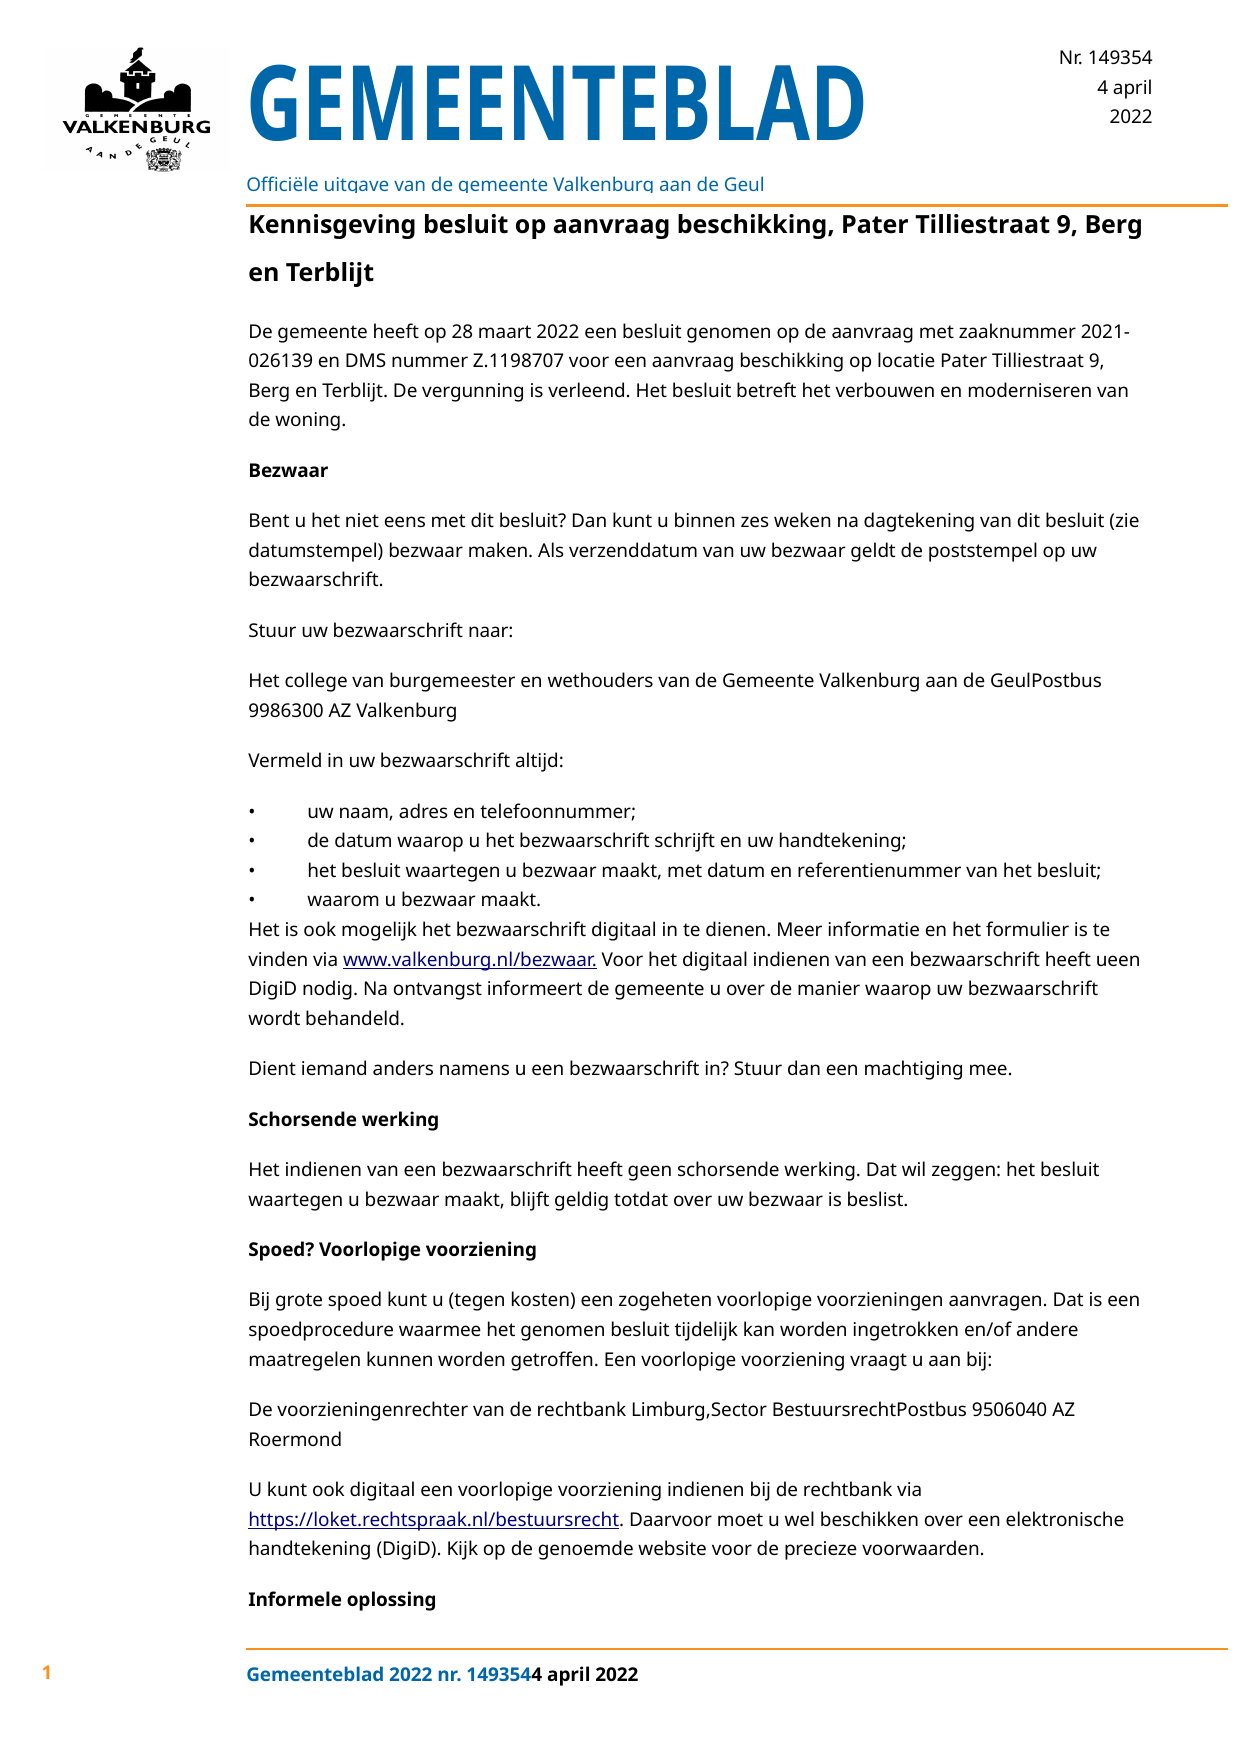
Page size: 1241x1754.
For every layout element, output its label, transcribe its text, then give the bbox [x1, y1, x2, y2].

list uw naam, adres en telefoonnummer; [248, 798, 1152, 824]
text Stuur uw bezwaarschrift naar: [248, 617, 1152, 643]
text De voorzieningenrechter van de rechtbank Limburg,Sector BestuursrechtPostbus 9506040 AZ Roermond [248, 1396, 1152, 1452]
text Vermeld in uw bezwaarschrift altijd: [248, 747, 1152, 773]
text U kunt ook digitaal een voorlopige voorziening indienen bij de rechtbank via https://loket.rechtspraak.nl/bestuursrecht. Daarvoor moet u wel beschikken over een elektronische handtekening (DigiD). Kijk op de genoemde website voor de precieze voorwaarden. [248, 1476, 1152, 1561]
text Het college van burgemeester en wethouders van de Gemeente Valkenburg aan de GeulPostbus 9986300 AZ Valkenburg [248, 667, 1152, 723]
text Dient iemand anders namens u een bezwaarschrift in? Stuur dan een machtiging mee. [248, 1055, 1152, 1081]
text Het indienen van een bezwaarschrift heeft geen schorsende werking. Dat wil zeggen: het besluit waartegen u bezwaar maakt, blijft geldig totdat over uw bezwaar is beslist. [248, 1156, 1152, 1212]
picture [41, 47, 231, 172]
text De gemeente heeft op 28 maart 2022 een besluit genomen op de aanvraag met zaaknummer 2021-026139 en DMS nummer Z.1198707 voor een aanvraag beschikking op locatie Pater Tilliestraat 9, Berg en Terblijt. De vergunning is verleend. Het besluit betreft het verbouwen en moderniseren van de woning. [248, 318, 1152, 432]
text Schorsende werking [248, 1106, 1152, 1132]
text Bezwaar [248, 457, 1152, 483]
text Bij grote spoed kunt u (tegen kosten) een zogeheten voorlopige voorzieningen aanvragen. Dat is een spoedprocedure waarmee het genomen besluit tijdelijk kan worden ingetrokken en/of andere maatregelen kunnen worden getroffen. Een voorlopige voorziening vraagt u aan bij: [248, 1287, 1152, 1372]
text Bent u het niet eens met dit besluit? Dan kunt u binnen zes weken na dagtekening van dit besluit (zie datumstempel) bezwaar maken. Als verzenddatum van uw bezwaar geldt de poststempel op uw bezwaarschrift. [248, 507, 1152, 592]
text Spoed? Voorlopige voorziening [248, 1236, 1152, 1262]
list het besluit waartegen u bezwaar maakt, met datum en referentienummer van het besluit; [248, 857, 1152, 883]
list waarom u bezwaar maakt. [248, 887, 1152, 912]
text Informele oplossing [248, 1586, 1152, 1612]
list de datum waarop u het bezwaarschrift schrijft en uw handtekening; [248, 827, 1152, 853]
text Het is ook mogelijk het bezwaarschrift digitaal in te dienen. Meer informatie en het formulier is te vinden via www.valkenburg.nl/bezwaar. Voor het digitaal indienen van een bezwaarschrift heeft ueen DigiD nodig. Na ontvangst informeert de gemeente u over de manier waarop uw bezwaarschrift wordt behandeld. [248, 916, 1152, 1031]
text Kennisgeving besluit op aanvraag beschikking, Pater Tilliestraat 9, Berg en Terblijt [248, 207, 1152, 288]
